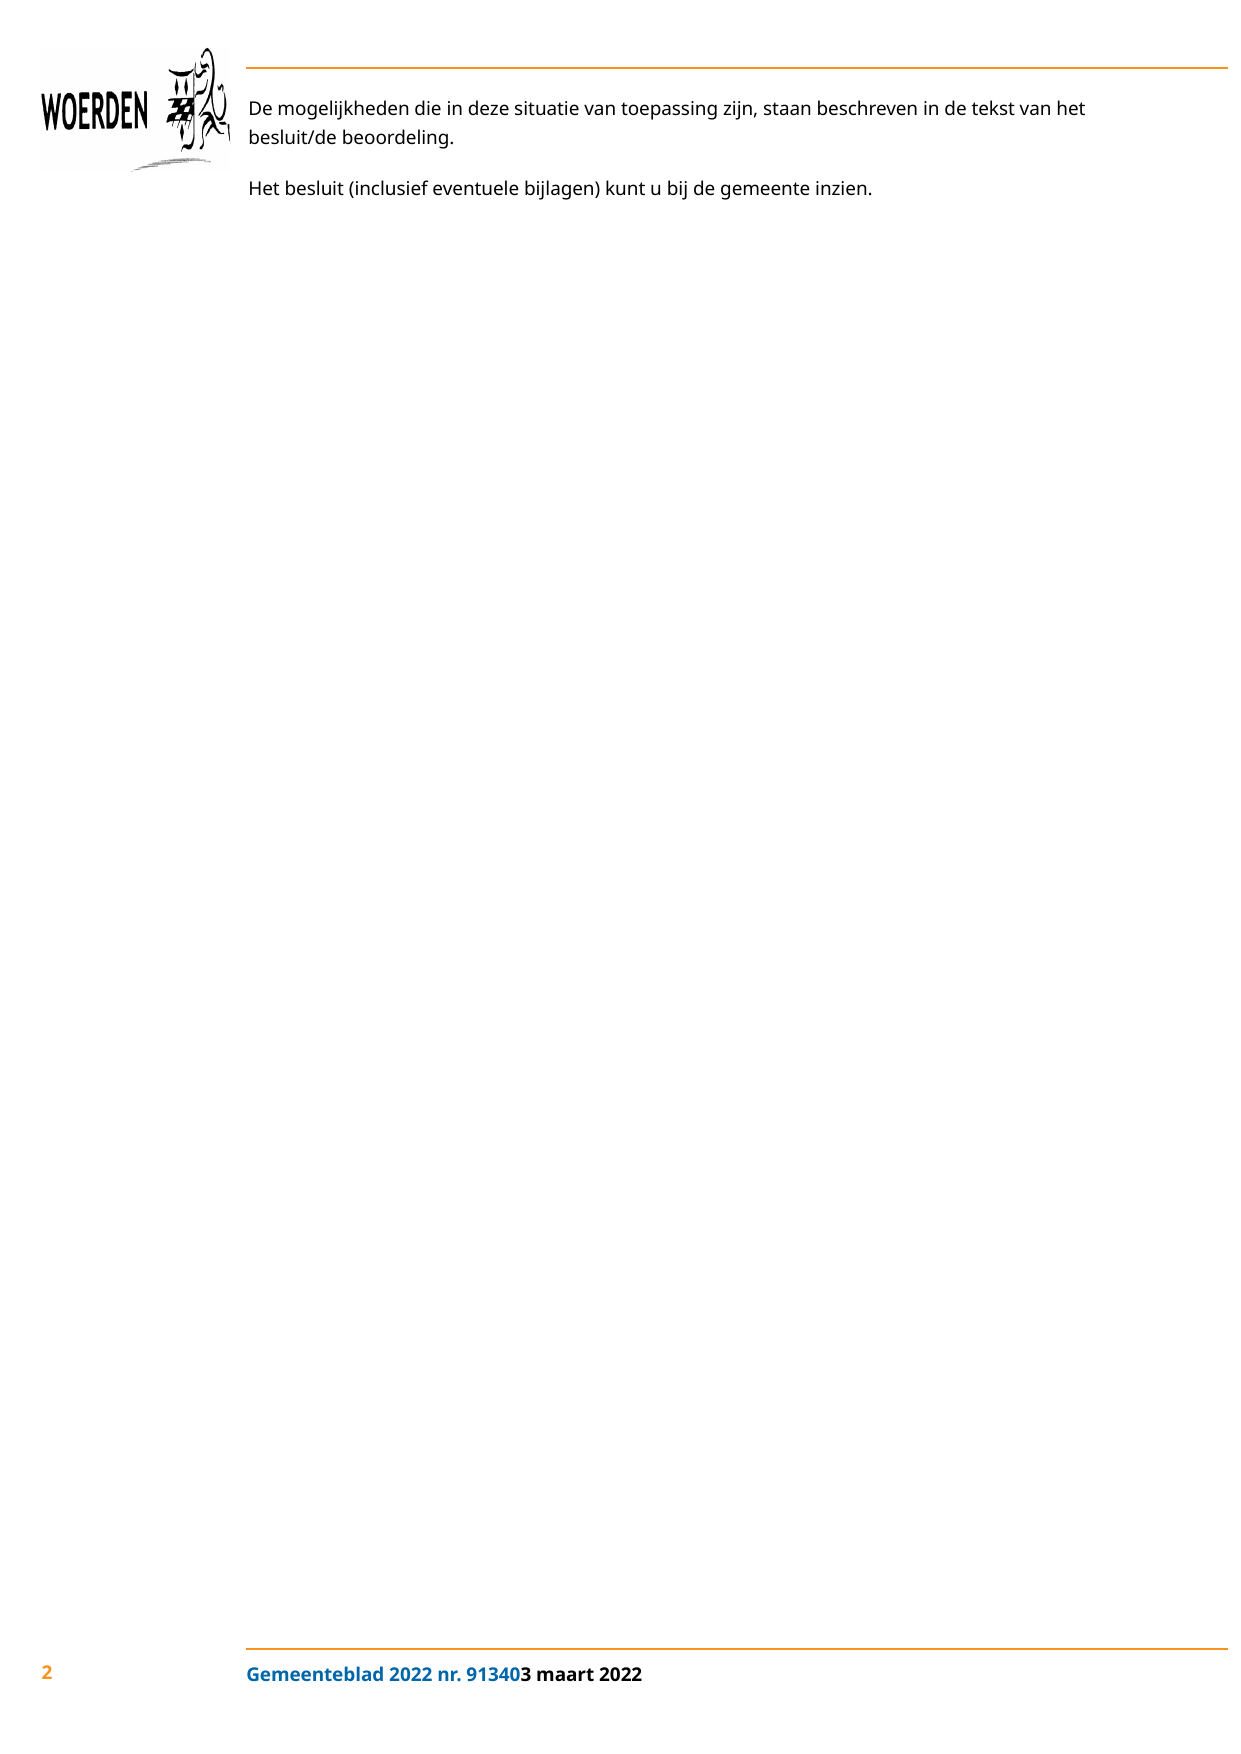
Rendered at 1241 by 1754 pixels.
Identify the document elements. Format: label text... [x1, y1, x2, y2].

picture [41, 47, 231, 172]
text De mogelijkheden die in deze situatie van toepassing zijn, staan beschreven in de tekst van het besluit/de beoordeling. [248, 95, 1152, 150]
text Het besluit (inclusief eventuele bijlagen) kunt u bij de gemeente inzien. [248, 175, 1152, 201]
